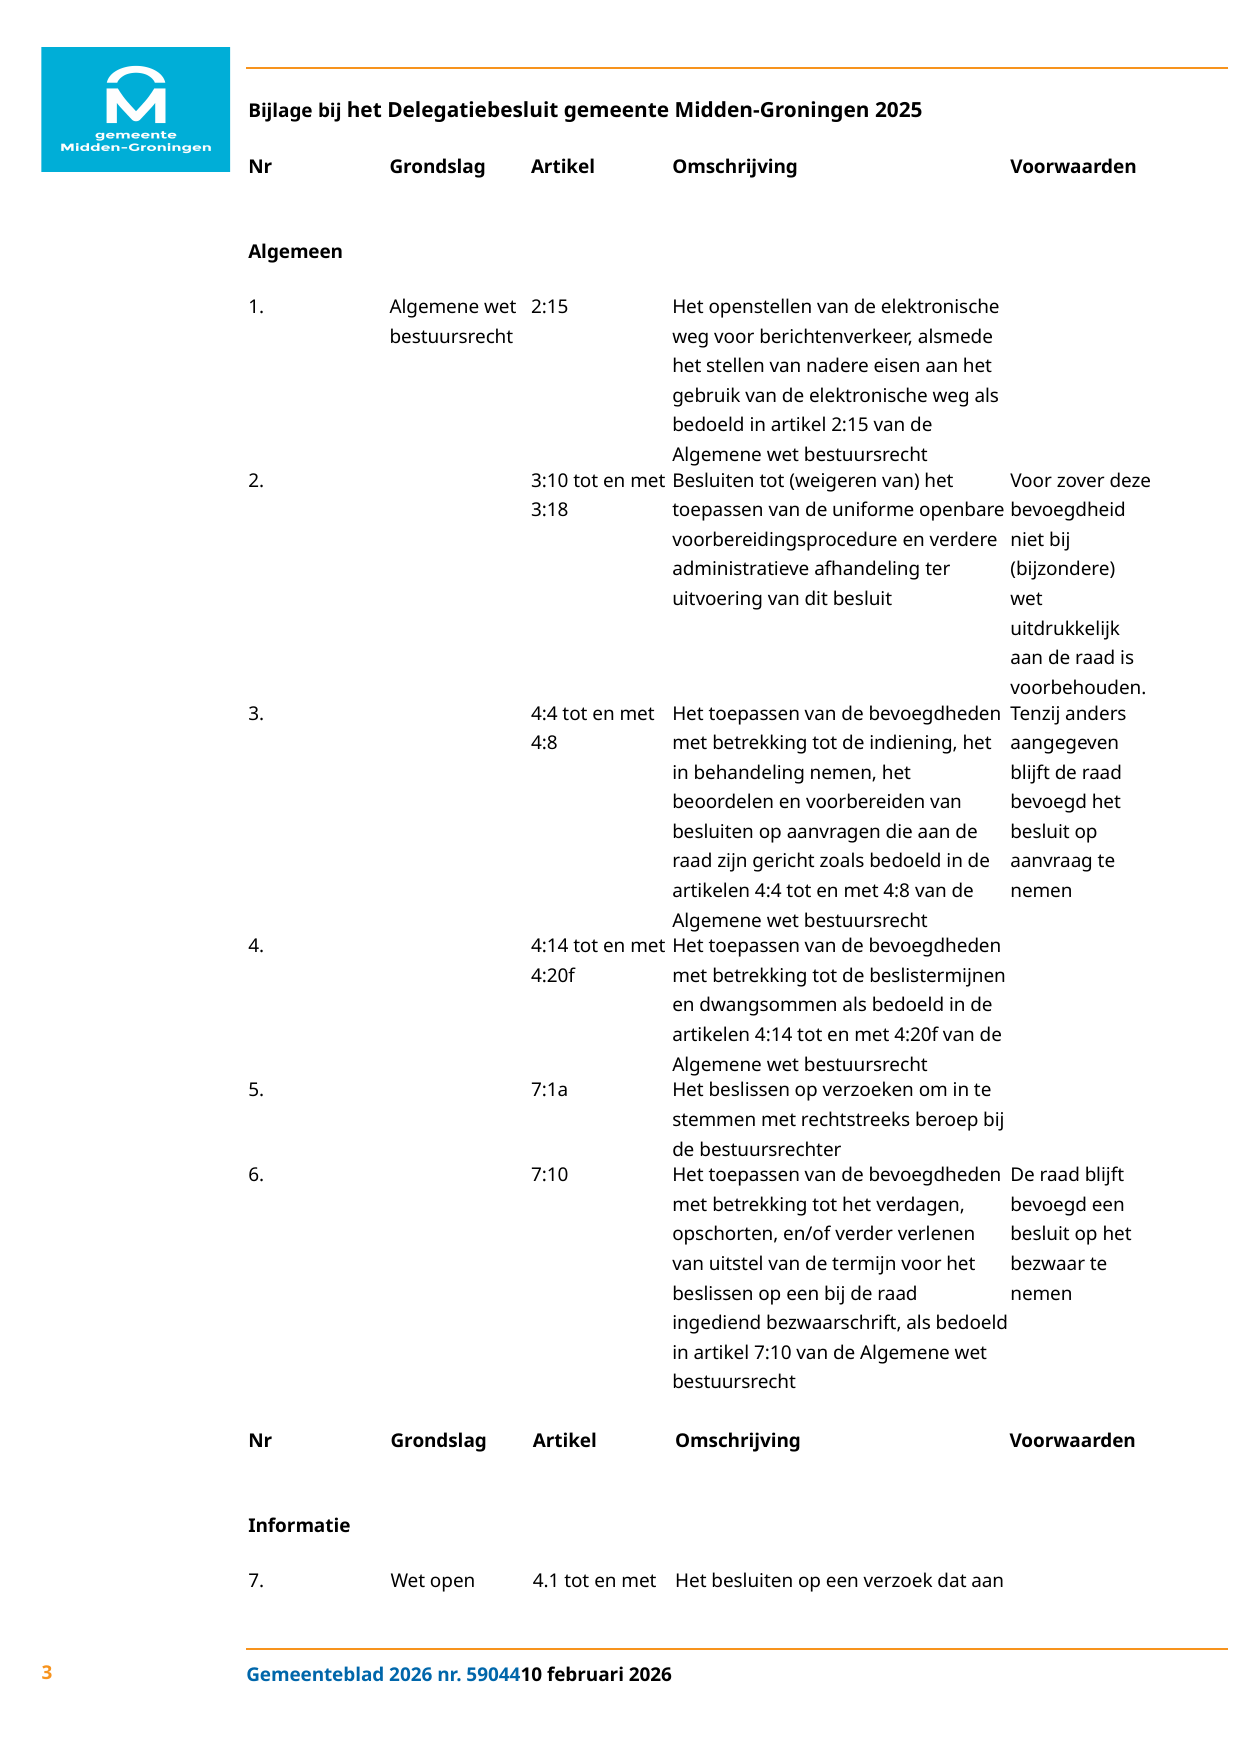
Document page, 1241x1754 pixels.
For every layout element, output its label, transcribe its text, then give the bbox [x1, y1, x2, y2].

table_cell [248, 1568, 390, 1593]
table_header Voorwaarden [1009, 1427, 1152, 1482]
table_cell Het beslissen op verzoeken om in te stemmen met rechtstreeks beroep bij de bestuursrechter [672, 1077, 1010, 1161]
table_cell [248, 1077, 389, 1161]
table_cell Besluiten tot (weigeren van) het toepassen van de uniforme openbare voorbereidingsprocedure en verdere administratieve afhandeling ter uitvoering van dit besluit [672, 467, 1010, 700]
table_cell [389, 933, 531, 1077]
table_cell [1010, 293, 1152, 467]
table_cell [389, 1077, 531, 1161]
table_cell Het openstellen van de elektronische weg voor berichtenverkeer, alsmede het stellen van nadere eisen aan het gebruik van de elektronische weg als bedoeld in artikel 2:15 van de Algemene wet bestuursrecht [672, 293, 1010, 467]
table_cell 2:15 [531, 293, 672, 467]
table_cell Tenzij anders aangegeven blijft de raad bevoegd het besluit op aanvraag te nemen [1010, 700, 1152, 932]
table_cell Voor zover deze bevoegdheid niet bij (bijzondere) wet uitdrukkelijk aan de raad is voorbehouden. [1010, 467, 1152, 700]
table_header Nr [248, 153, 389, 208]
table_cell Wet open [390, 1568, 533, 1593]
table_cell Algemeen [248, 208, 1152, 293]
picture [184, 146, 190, 153]
table_cell Algemene wet bestuursrecht [389, 293, 531, 467]
table_cell [389, 700, 531, 932]
table_cell [389, 1161, 531, 1394]
table_cell Het besluiten op een verzoek dat aan [675, 1568, 1009, 1593]
table_cell [248, 467, 389, 700]
table_cell Informatie [248, 1483, 1152, 1567]
text Bijlage bij het Delegatiebesluit gemeente Midden-Groningen 2025 [248, 95, 1152, 123]
table_cell [1010, 933, 1152, 1077]
table_cell 3:10 tot en met 3:18 [531, 467, 672, 700]
table_cell 4:4 tot en met 4:8 [531, 700, 672, 932]
table_header Voorwaarden [1010, 153, 1152, 208]
table_cell 7:1a [531, 1077, 672, 1161]
table_cell Het toepassen van de bevoegdheden met betrekking tot de beslistermijnen en dwangsommen als bedoeld in de artikelen 4:14 tot en met 4:20f van de Algemene wet bestuursrecht [672, 933, 1010, 1077]
table_cell 4.1 tot en met [533, 1568, 675, 1593]
table_cell 7:10 [531, 1161, 672, 1394]
table_cell 4:14 tot en met 4:20f [531, 933, 672, 1077]
table_cell [1010, 1077, 1152, 1161]
table_cell [248, 1161, 389, 1394]
table_cell [248, 700, 389, 932]
table_cell De raad blijft bevoegd een besluit op het bezwaar te nemen [1010, 1161, 1152, 1394]
table_cell [248, 293, 389, 467]
table_cell [389, 467, 531, 700]
table_header Omschrijving [675, 1427, 1009, 1482]
table_cell [248, 933, 389, 1077]
table_header Artikel [533, 1427, 675, 1482]
table_header Omschrijving [672, 153, 1010, 208]
table_header Grondslag [389, 153, 531, 208]
picture [107, 89, 165, 122]
table_cell Het toepassen van de bevoegdheden met betrekking tot het verdagen, opschorten, en/of verder verlenen van uitstel van de termijn voor het beslissen op een bij de raad ingediend bezwaarschrift, als bedoeld in artikel 7:10 van de Algemene wet bestuursrecht [672, 1161, 1010, 1394]
table_header Artikel [531, 153, 672, 208]
table_header Nr [248, 1427, 390, 1482]
table_cell Het toepassen van de bevoegdheden met betrekking tot de indiening, het in behandeling nemen, het beoordelen en voorbereiden van besluiten op aanvragen die aan de raad zijn gericht zoals bedoeld in de artikelen 4:4 tot en met 4:8 van de Algemene wet bestuursrecht [672, 700, 1010, 932]
table_header Grondslag [390, 1427, 533, 1482]
picture [108, 66, 164, 82]
table_cell [1009, 1568, 1152, 1593]
